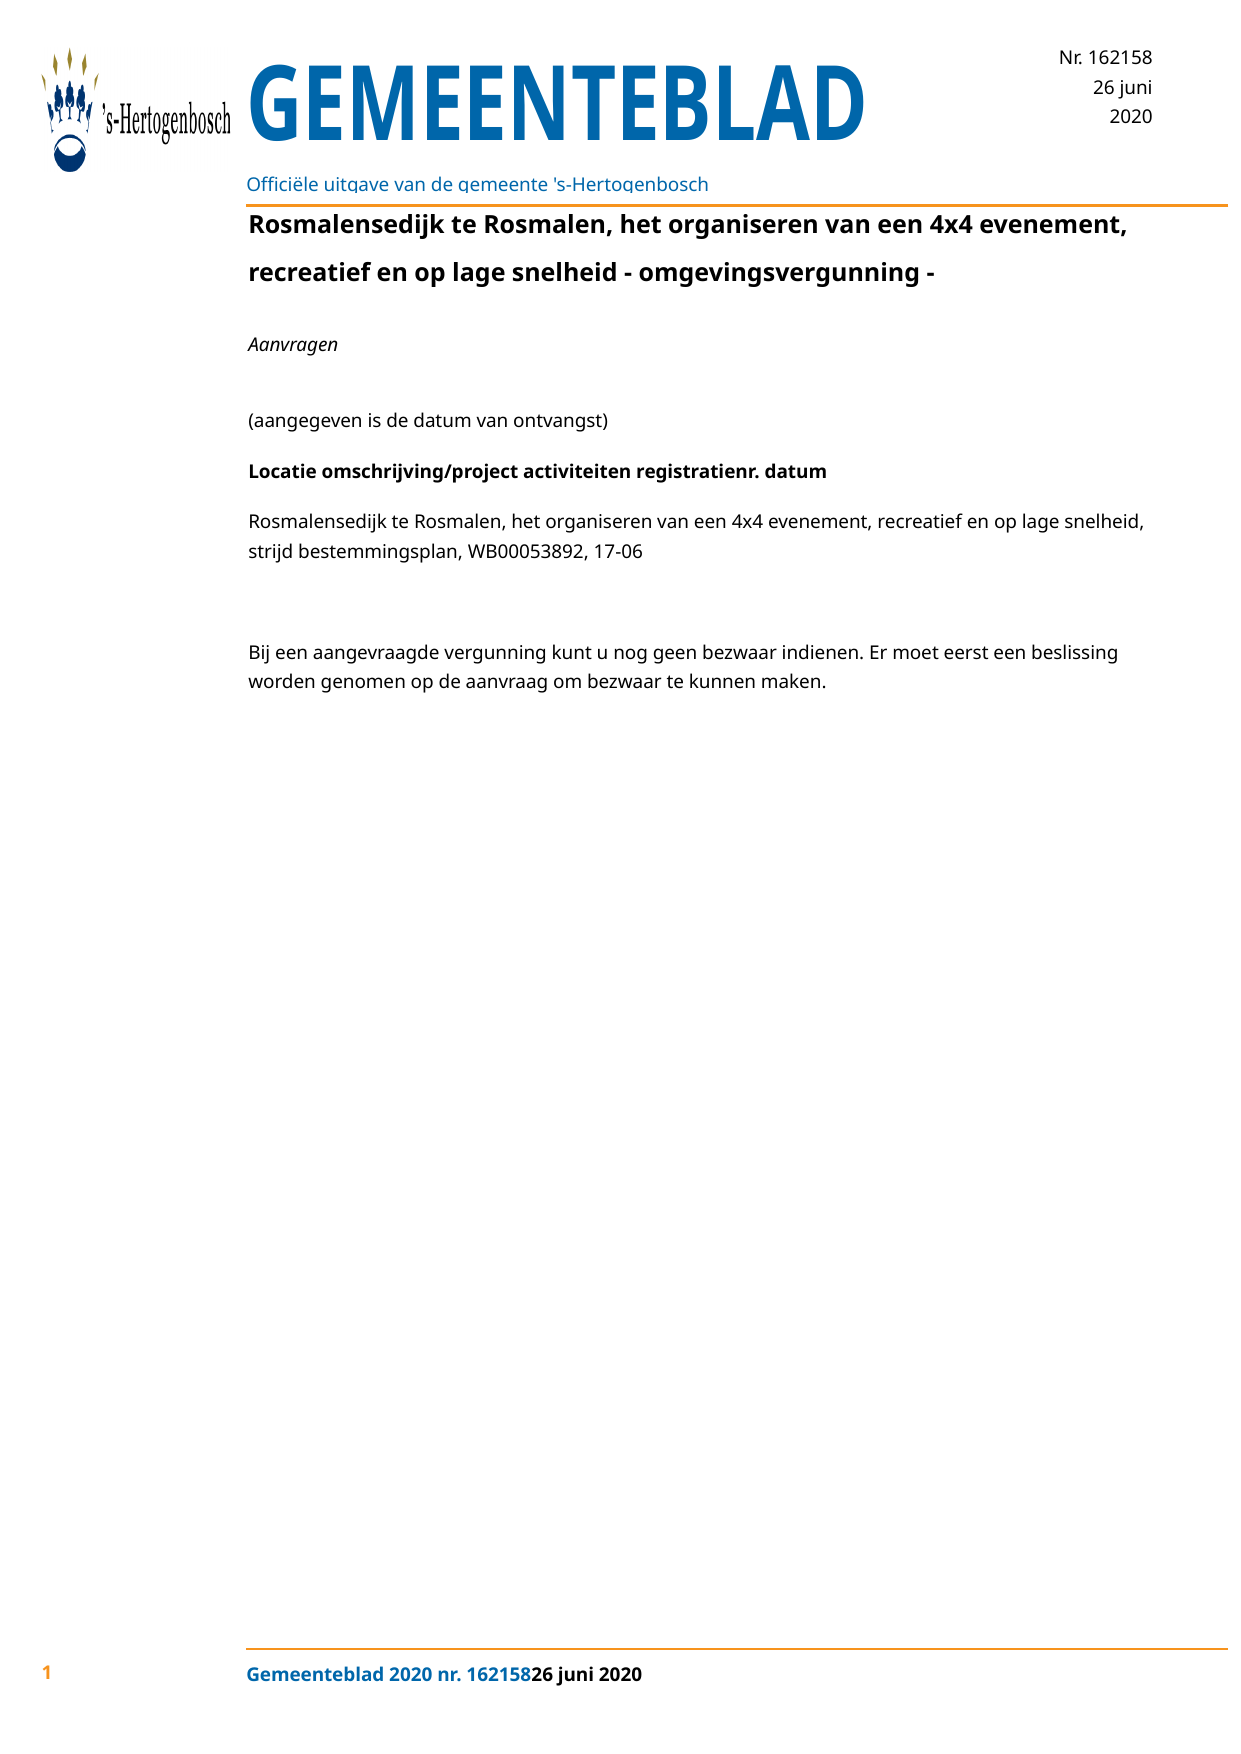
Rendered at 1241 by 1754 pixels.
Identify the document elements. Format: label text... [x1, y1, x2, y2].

text Bij een aangevraagde vergunning kunt u nog geen bezwaar indienen. Er moet eerst een beslissing worden genomen op de aanvraag om bezwaar te kunnen maken. [248, 639, 1152, 694]
text Aanvragen [248, 331, 1152, 357]
text Locatie omschrijving/project activiteiten registratienr. datum [248, 458, 1152, 484]
picture [41, 47, 231, 172]
text Rosmalensedijk te Rosmalen, het organiseren van een 4x4 evenement, recreatief en op lage snelheid - omgevingsvergunning - [248, 207, 1152, 288]
text Rosmalensedijk te Rosmalen, het organiseren van een 4x4 evenement, recreatief en op lage snelheid, strijd bestemmingsplan, WB00053892, 17-06 [248, 508, 1152, 564]
text (aangegeven is de datum van ontvangst) [248, 408, 1152, 433]
